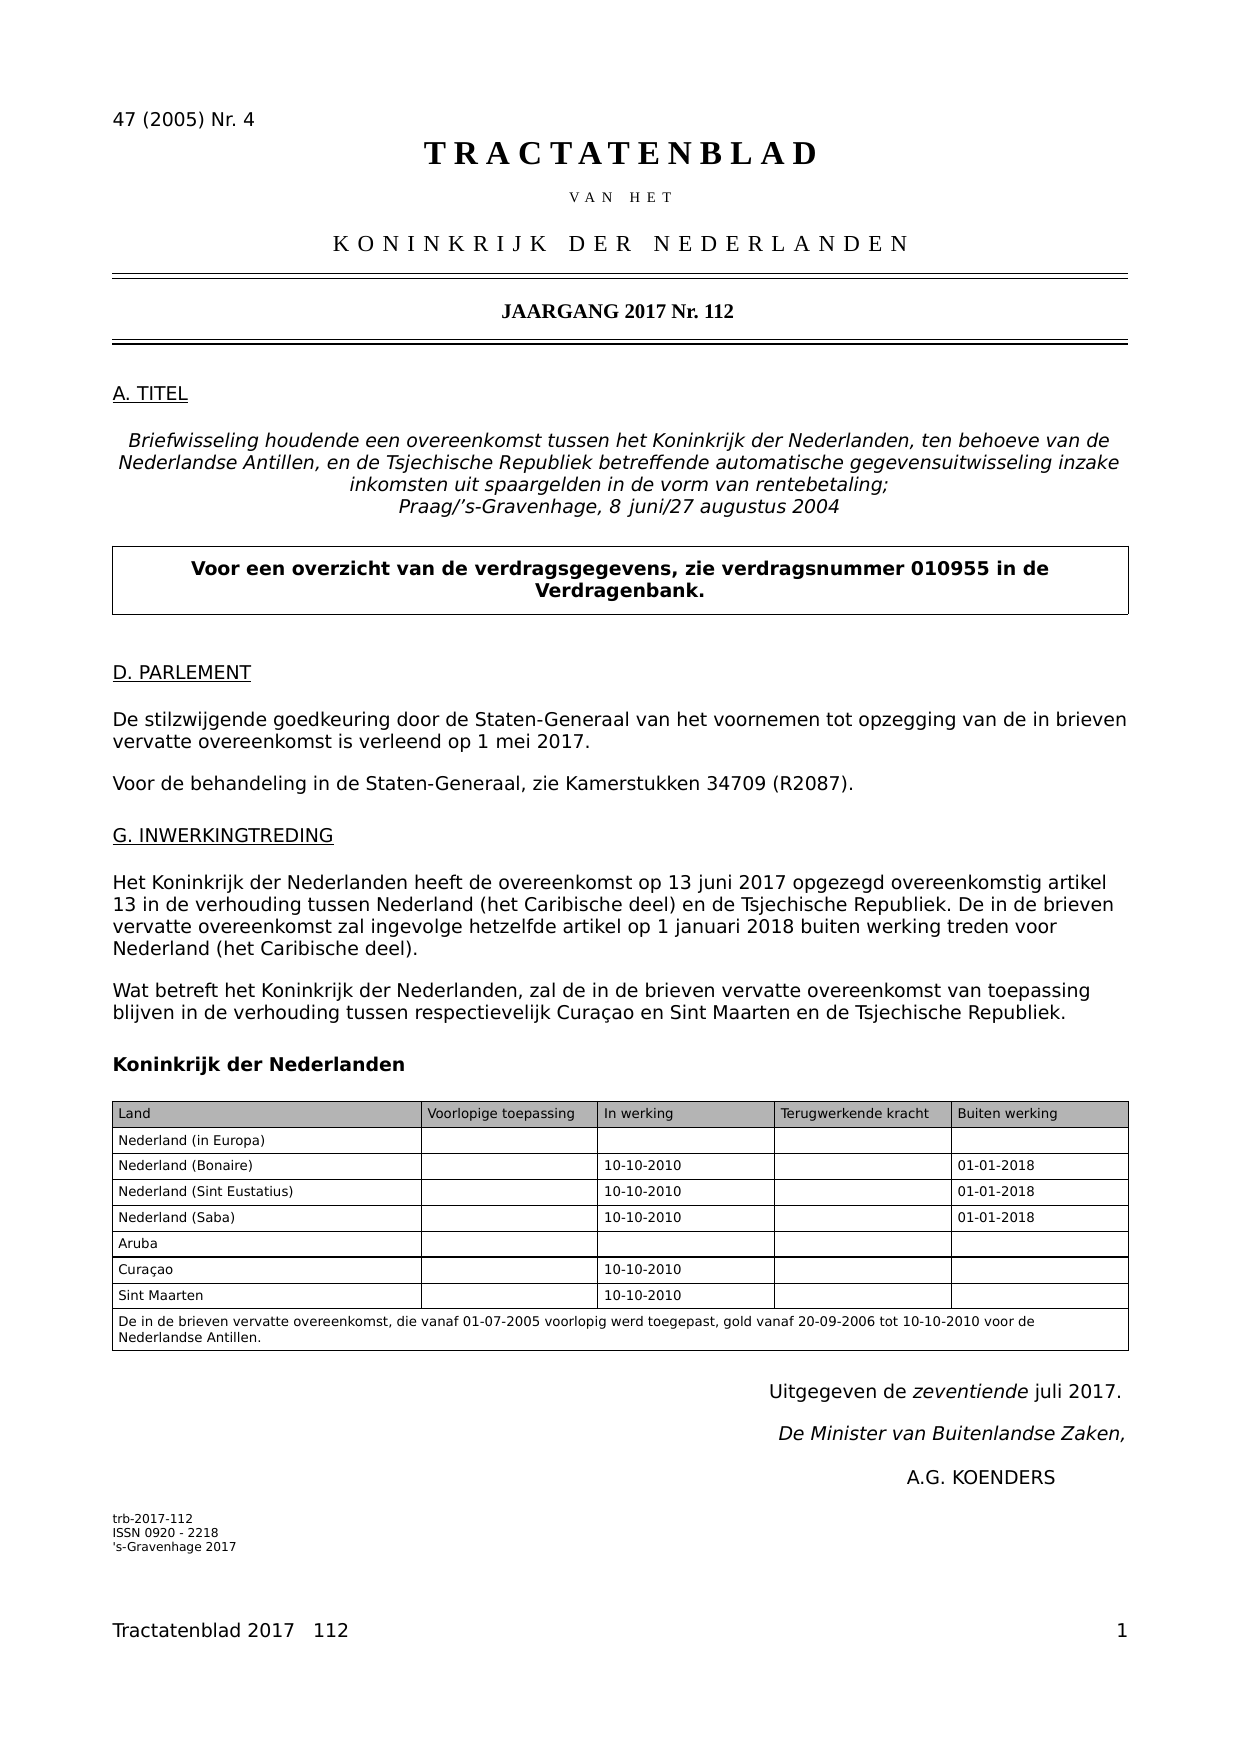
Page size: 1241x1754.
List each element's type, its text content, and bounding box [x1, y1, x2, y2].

table_cell 10-10-2010 [598, 1154, 774, 1179]
text KONINKRIJK DER NEDERLANDEN [112, 229, 1128, 256]
table_cell [775, 1284, 951, 1308]
table_cell 01-01-2018 [952, 1206, 1128, 1231]
table_cell 10-10-2010 [598, 1284, 774, 1308]
table_header Land [113, 1102, 421, 1127]
table_cell [422, 1258, 597, 1282]
table_cell [775, 1206, 951, 1231]
text ISSN 0920 - 2218 [112, 1526, 346, 1540]
table_cell [598, 1232, 774, 1256]
text Praag/’s-Gravenhage, 8 juni/27 augustus 2004 [112, 496, 1128, 518]
table_cell [952, 1232, 1128, 1256]
text trb-2017-112 [112, 1512, 346, 1526]
table_header Terugwerkende kracht [775, 1102, 951, 1127]
table_cell Curaçao [113, 1258, 421, 1282]
text 47 (2005) Nr. 4 [112, 109, 1128, 131]
text De Minister van Buitenlandse Zaken, A.G. KOENDERS [112, 1423, 1128, 1489]
text 's-Gravenhage 2017 [112, 1540, 346, 1554]
table_cell 10-10-2010 [598, 1258, 774, 1282]
table_cell [422, 1206, 597, 1231]
table_cell 10-10-2010 [598, 1180, 774, 1204]
text Briefwisseling houdende een overeenkomst tussen het Koninkrijk der Nederlanden, ten behoeve van de Nederlandse Antillen, en de Tsjechische Republiek betreffende automatische gegevensuitwisseling inzake inkomsten uit spaargelden in de vorm van rentebetaling; [112, 430, 1128, 496]
text VAN HET [112, 189, 1128, 206]
text JAARGANG 2017 Nr. 112 [112, 299, 1128, 323]
table_cell Nederland (Saba) [113, 1206, 421, 1231]
table_cell [775, 1258, 951, 1282]
table_cell [422, 1180, 597, 1204]
table_cell Nederland (Sint Eustatius) [113, 1180, 421, 1204]
table_cell 01-01-2018 [952, 1180, 1128, 1204]
subtitle G. INWERKINGTREDING [112, 825, 1128, 847]
table_cell [775, 1180, 951, 1204]
table_cell 01-01-2018 [952, 1154, 1128, 1179]
table_cell [952, 1258, 1128, 1282]
table_cell [422, 1154, 597, 1179]
text De stilzwijgende goedkeuring door de Staten-Generaal van het voornemen tot opzegging van de in brieven vervatte overeenkomst is verleend op 1 mei 2017. [112, 709, 1128, 753]
table_cell [775, 1128, 951, 1153]
table_cell [952, 1128, 1128, 1153]
text TRACTATENBLAD [112, 133, 1128, 172]
text Het Koninkrijk der Nederlanden heeft de overeenkomst op 13 juni 2017 opgezegd overeenkomstig artikel 13 in de verhouding tussen Nederland (het Caribische deel) en de Tsjechische Republiek. De in de brieven vervatte overeenkomst zal ingevolge hetzelfde artikel op 1 januari 2018 buiten werking treden voor Nederland (het Caribische deel). [112, 872, 1128, 960]
table_cell [422, 1128, 597, 1153]
table_cell [775, 1232, 951, 1256]
table_cell [775, 1154, 951, 1179]
subtitle D. PARLEMENT [112, 662, 1128, 684]
table_cell Nederland (in Europa) [113, 1128, 421, 1153]
table_cell Sint Maarten [113, 1284, 421, 1308]
table_cell De in de brieven vervatte overeenkomst, die vanaf 01-07-2005 voorlopig werd toegepast, gold vanaf 20-09-2006 tot 10-10-2010 voor de Nederlandse Antillen. [113, 1309, 1128, 1350]
table_cell Aruba [113, 1232, 421, 1256]
text Wat betreft het Koninkrijk der Nederlanden, zal de in de brieven vervatte overeenkomst van toepassing blijven in de verhouding tussen respectievelijk Curaçao en Sint Maarten en de Tsjechische Republiek. [112, 980, 1128, 1024]
text Voor de behandeling in de Staten-Generaal, zie Kamerstukken 34709 (R2087). [112, 773, 1128, 795]
table_header In werking [598, 1102, 774, 1127]
subtitle A. TITEL [112, 383, 1128, 405]
text Uitgegeven de zeventiende juli 2017. [112, 1381, 1128, 1403]
table_cell [422, 1284, 597, 1308]
table_cell Nederland (Bonaire) [113, 1154, 421, 1179]
table_cell 10-10-2010 [598, 1206, 774, 1231]
table_header Voorlopige toepassing [422, 1102, 597, 1127]
subtitle Koninkrijk der Nederlanden [112, 1054, 1128, 1076]
table_header Buiten werking [952, 1102, 1128, 1127]
table_cell [598, 1128, 774, 1153]
table_cell [952, 1284, 1128, 1308]
table_cell [422, 1232, 597, 1256]
